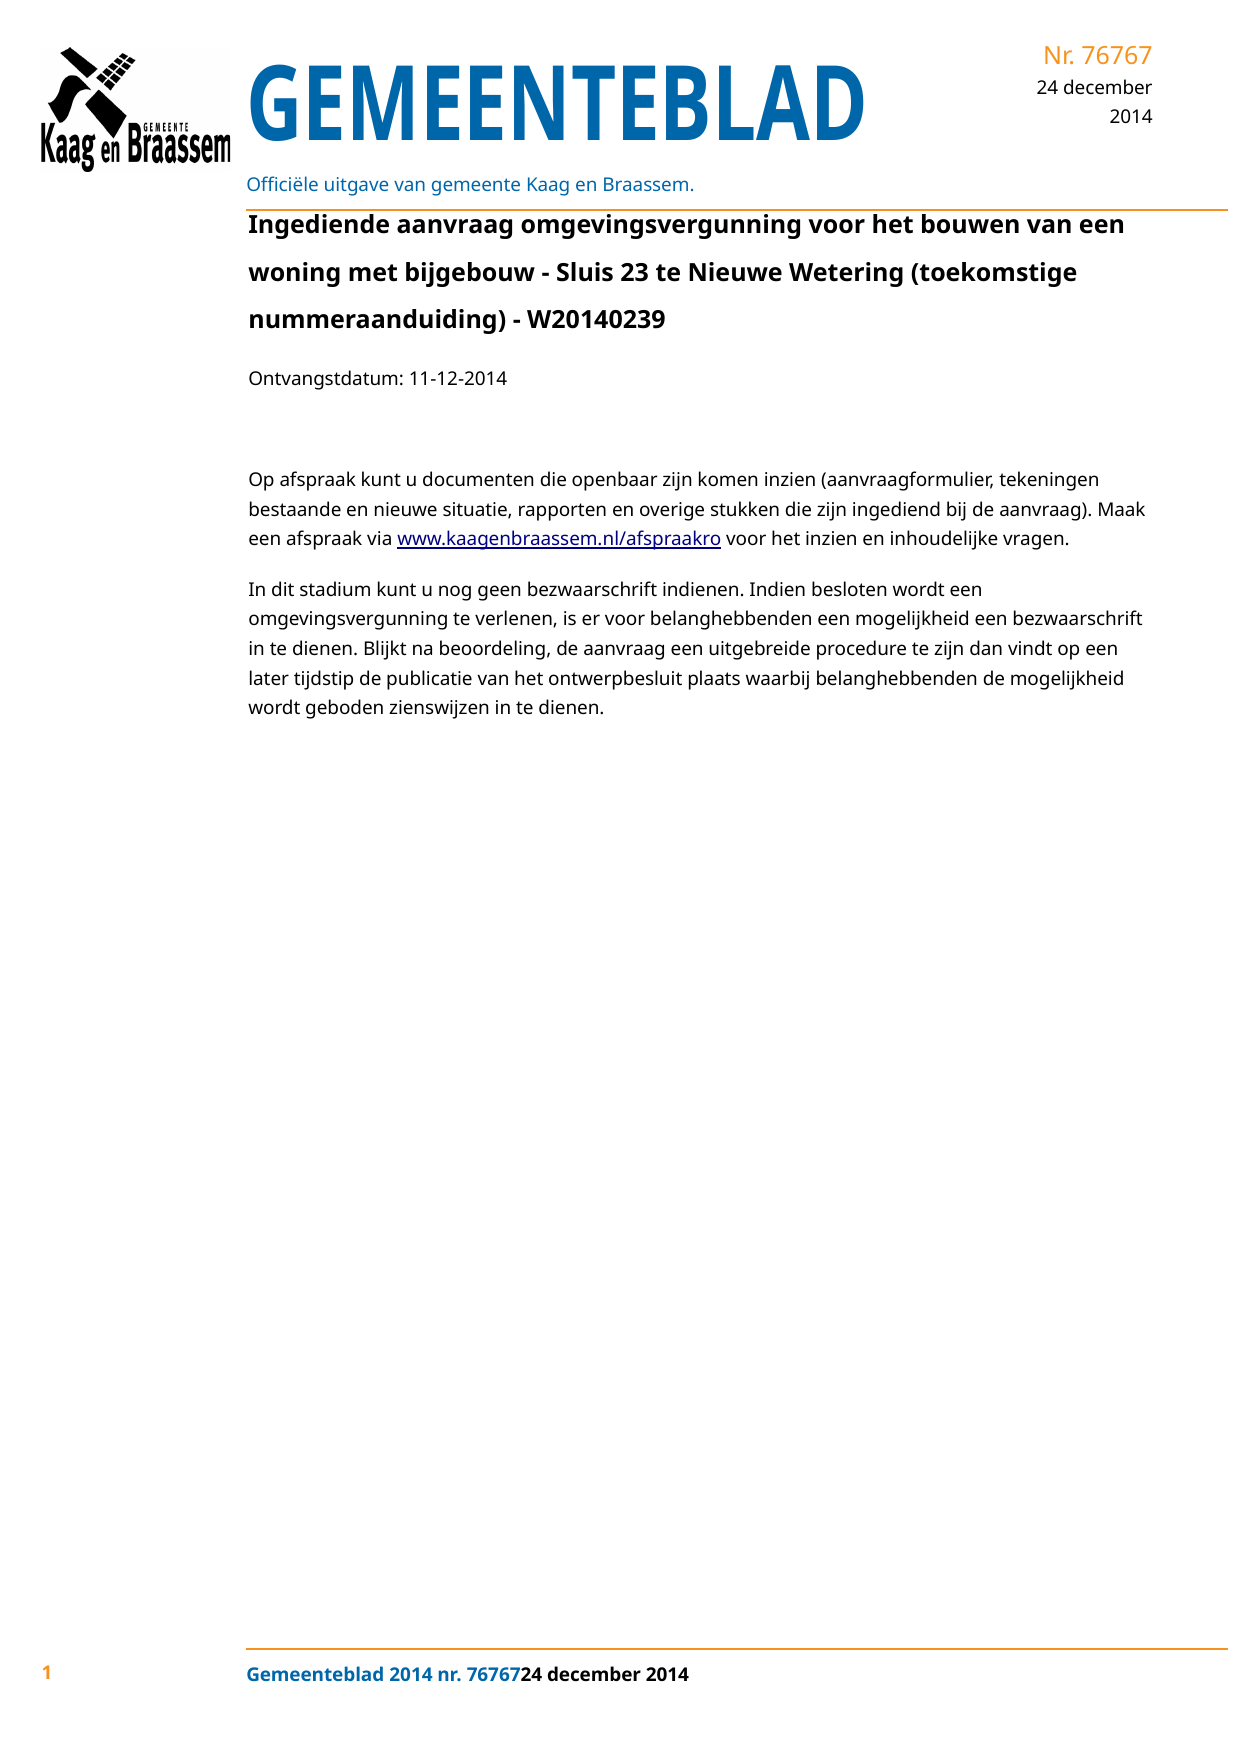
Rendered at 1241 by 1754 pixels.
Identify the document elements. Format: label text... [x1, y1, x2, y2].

text Op afspraak kunt u documenten die openbaar zijn komen inzien (aanvraagformulier, tekeningen bestaande en nieuwe situatie, rapporten en overige stukken die zijn ingediend bij de aanvraag). Maak een afspraak via www.kaagenbraassem.nl/afspraakro voor het inzien en inhoudelijke vragen. [248, 466, 1152, 551]
picture [41, 47, 231, 172]
text Ontvangstdatum: 11-12-2014 [248, 366, 1152, 391]
text In dit stadium kunt u nog geen bezwaarschrift indienen. Indien besloten wordt een omgevingsvergunning te verlenen, is er voor belanghebbenden een mogelijkheid een bezwaarschrift in te dienen. Blijkt na beoordeling, de aanvraag een uitgebreide procedure te zijn dan vindt op een later tijdstip de publicatie van het ontwerpbesluit plaats waarbij belanghebbenden de mogelijkheid wordt geboden zienswijzen in te dienen. [248, 576, 1152, 720]
text Ingediende aanvraag omgevingsvergunning voor het bouwen van een woning met bijgebouw - Sluis 23 te Nieuwe Wetering (toekomstige nummeraanduiding) - W20140239 [248, 211, 1152, 336]
